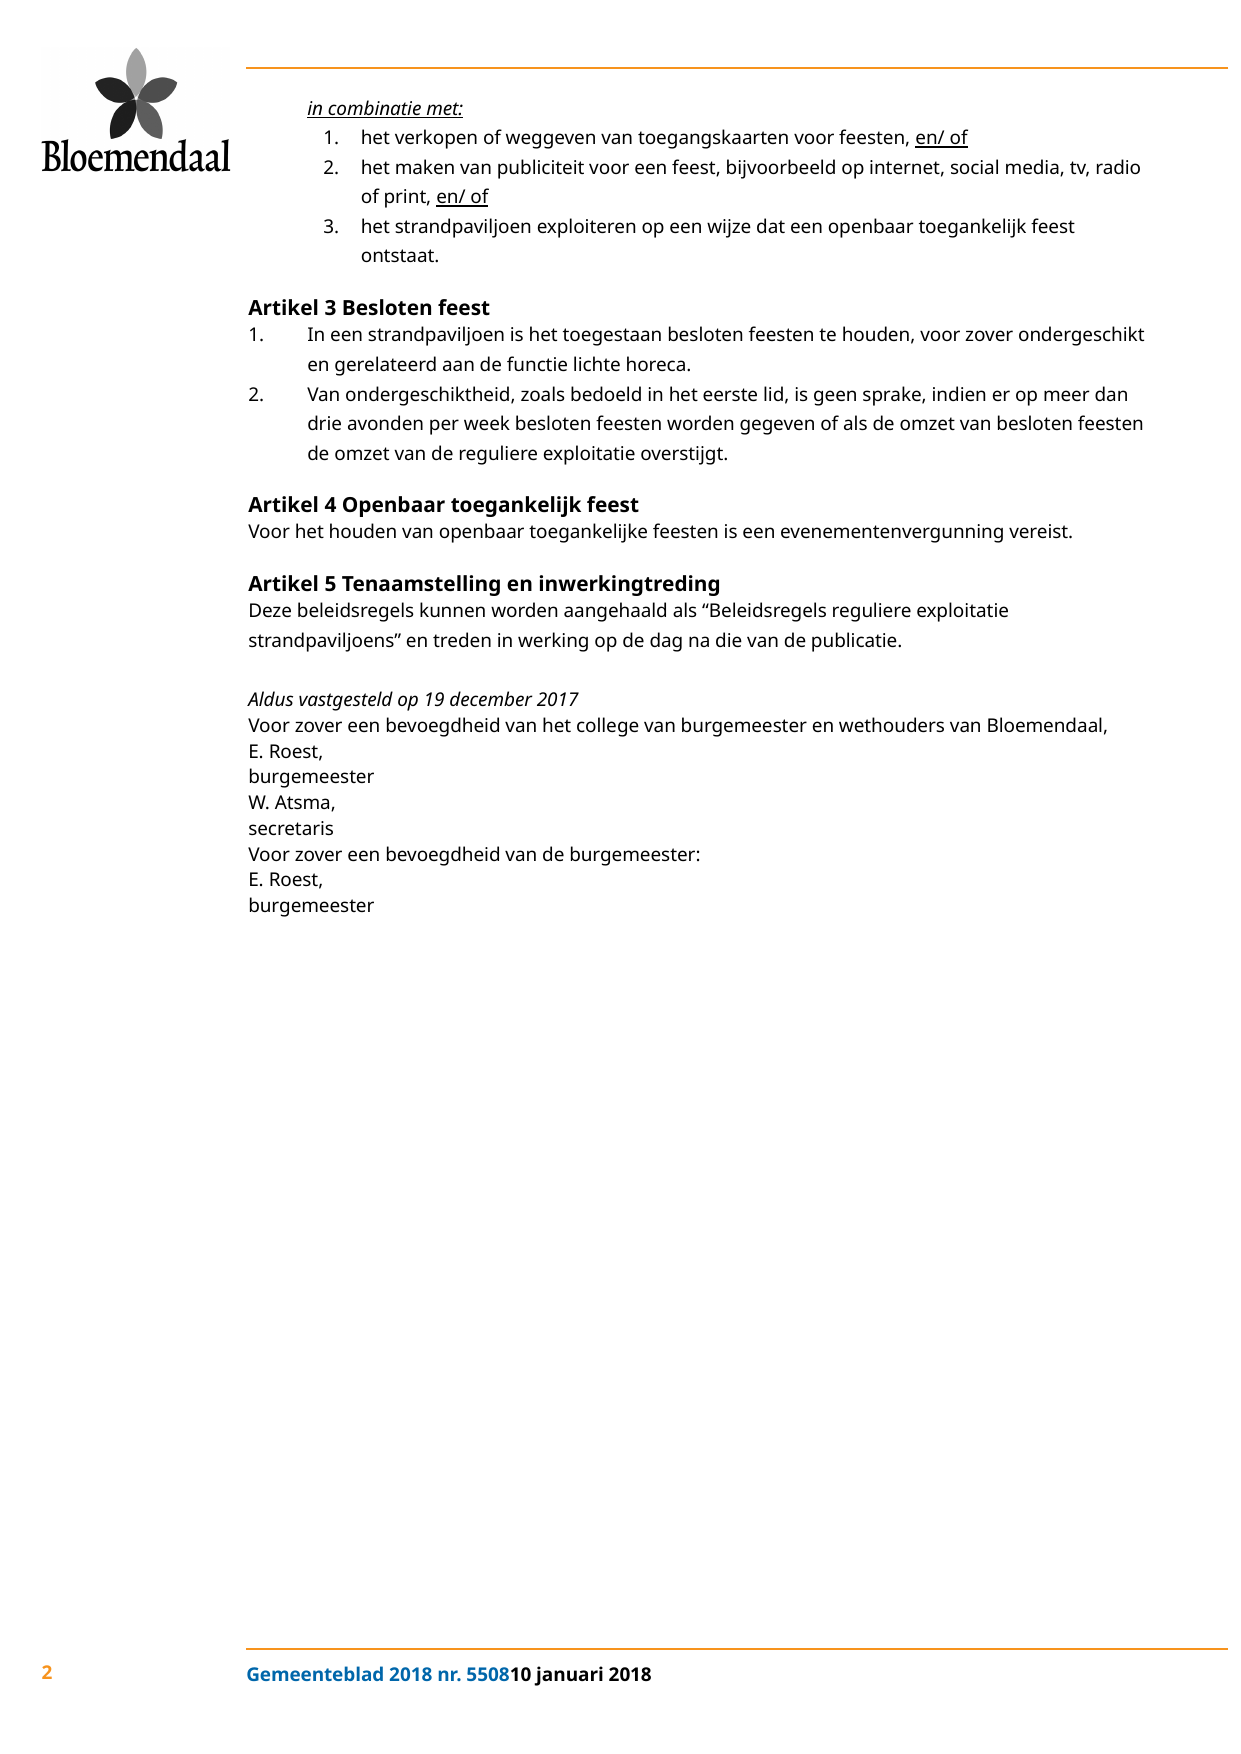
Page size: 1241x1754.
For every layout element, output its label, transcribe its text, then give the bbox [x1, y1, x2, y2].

list het strandpaviljoen exploiteren op een wijze dat een openbaar toegankelijk feest ontstaat. [323, 213, 1152, 268]
list het verkopen of weggeven van toegangskaarten voor feesten, en/ of [323, 124, 1152, 150]
text secretaris [248, 815, 1152, 841]
text Voor zover een bevoegdheid van het college van burgemeester en wethouders van Bloemendaal, [248, 712, 1152, 738]
text burgemeester [248, 763, 1152, 789]
list het maken van publiciteit voor een feest, bijvoorbeeld op internet, social media, tv, radio of print, en/ of [323, 154, 1152, 209]
text E. Roest, [248, 738, 1152, 763]
text Artikel 4 Openbaar toegankelijk feest [248, 490, 1152, 519]
picture [41, 47, 231, 172]
list In een strandpaviljoen is het toegestaan besloten feesten te houden, voor zover ondergeschikt en gerelateerd aan de functie lichte horeca. [248, 322, 1152, 377]
text Artikel 3 Besloten feest [248, 293, 1152, 322]
list in combinatie met: [248, 95, 1152, 121]
text Voor het houden van openbaar toegankelijke feesten is een evenementenvergunning vereist. [248, 519, 1152, 544]
list Van ondergeschiktheid, zoals bedoeld in het eerste lid, is geen sprake, indien er op meer dan drie avonden per week besloten feesten worden gegeven of als de omzet van besloten feesten de omzet van de reguliere exploitatie overstijgt. [248, 381, 1152, 466]
text W. Atsma, [248, 789, 1152, 815]
text Aldus vastgesteld op 19 december 2017 [248, 686, 1152, 712]
text Voor zover een bevoegdheid van de burgemeester: [248, 841, 1152, 866]
text Deze beleidsregels kunnen worden aangehaald als “Beleidsregels reguliere exploitatie strandpaviljoens” en treden in werking op de dag na die van de publicatie. [248, 598, 1152, 653]
text E. Roest, [248, 866, 1152, 892]
text burgemeester [248, 892, 1152, 918]
text Artikel 5 Tenaamstelling en inwerkingtreding [248, 569, 1152, 598]
